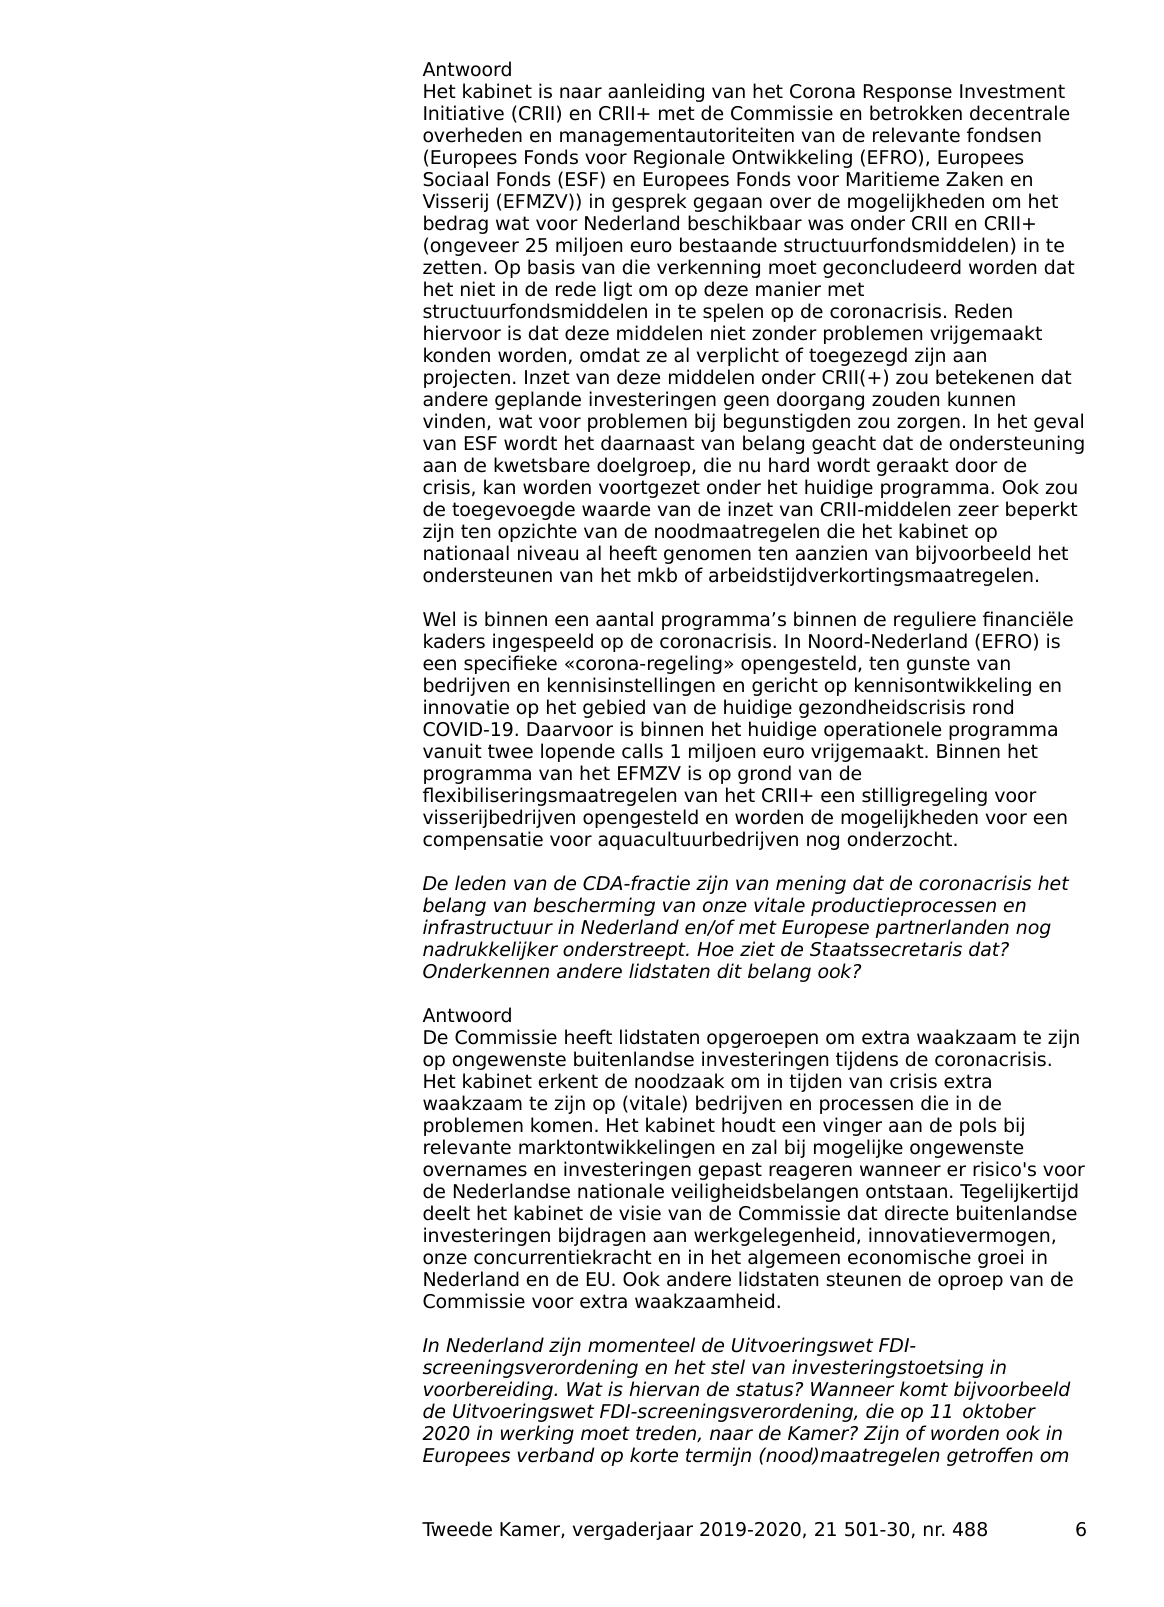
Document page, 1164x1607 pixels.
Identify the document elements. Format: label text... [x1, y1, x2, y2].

text Wel is binnen een aantal programma’s binnen de reguliere financiële kaders ingespeeld op de coronacrisis. In Noord-Nederland (EFRO) is een specifieke «corona-regeling» opengesteld, ten gunste van bedrijven en kennisinstellingen en gericht op kennisontwikkeling en innovatie op het gebied van de huidige gezondheidscrisis rond COVID-19. Daarvoor is binnen het huidige operationele programma vanuit twee lopende calls 1 miljoen euro vrijgemaakt. Binnen het programma van het EFMZV is op grond van de flexibiliseringsmaatregelen van het CRII+ een stilligregeling voor visserijbedrijven opengesteld en worden de mogelijkheden voor een compensatie voor aquacultuurbedrijven nog onderzocht. [422, 609, 1087, 851]
text In Nederland zijn momenteel de Uitvoeringswet FDI-screeningsverordening en het stel van investeringstoetsing in voorbereiding. Wat is hiervan de status? Wanneer komt bijvoorbeeld de Uitvoeringswet FDI-screeningsverordening, die op 11 oktober 2020 in werking moet treden, naar de Kamer? Zijn of worden ook in Europees verband op korte termijn (nood)maatregelen getroffen om [422, 1335, 1087, 1467]
text Antwoord [422, 1005, 1087, 1027]
text De Commissie heeft lidstaten opgeroepen om extra waakzaam te zijn op ongewenste buitenlandse investeringen tijdens de coronacrisis. Het kabinet erkent de noodzaak om in tijden van crisis extra waakzaam te zijn op (vitale) bedrijven en processen die in de problemen komen. Het kabinet houdt een vinger aan de pols bij relevante marktontwikkelingen en zal bij mogelijke ongewenste overnames en investeringen gepast reageren wanneer er risico's voor de Nederlandse nationale veiligheidsbelangen ontstaan. Tegelijkertijd deelt het kabinet de visie van de Commissie dat directe buitenlandse investeringen bijdragen aan werkgelegenheid, innovatievermogen, onze concurrentiekracht en in het algemeen economische groei in Nederland en de EU. Ook andere lidstaten steunen de oproep van de Commissie voor extra waakzaamheid. [422, 1027, 1087, 1312]
text De leden van de CDA-fractie zijn van mening dat de coronacrisis het belang van bescherming van onze vitale productieprocessen en infrastructuur in Nederland en/of met Europese partnerlanden nog nadrukkelijker onderstreept. Hoe ziet de Staatssecretaris dat? Onderkennen andere lidstaten dit belang ook? [422, 873, 1087, 983]
text Het kabinet is naar aanleiding van het Corona Response Investment Initiative (CRII) en CRII+ met de Commissie en betrokken decentrale overheden en managementautoriteiten van de relevante fondsen (Europees Fonds voor Regionale Ontwikkeling (EFRO), Europees Sociaal Fonds (ESF) en Europees Fonds voor Maritieme Zaken en Visserij (EFMZV)) in gesprek gegaan over de mogelijkheden om het bedrag wat voor Nederland beschikbaar was onder CRII en CRII+ (ongeveer 25 miljoen euro bestaande structuurfondsmiddelen) in te zetten. Op basis van die verkenning moet geconcludeerd worden dat het niet in de rede ligt om op deze manier met structuurfondsmiddelen in te spelen op de coronacrisis. Reden hiervoor is dat deze middelen niet zonder problemen vrijgemaakt konden worden, omdat ze al verplicht of toegezegd zijn aan projecten. Inzet van deze middelen onder CRII(+) zou betekenen dat andere geplande investeringen geen doorgang zouden kunnen vinden, wat voor problemen bij begunstigden zou zorgen. In het geval van ESF wordt het daarnaast van belang geacht dat de ondersteuning aan de kwetsbare doelgroep, die nu hard wordt geraakt door de crisis, kan worden voortgezet onder het huidige programma. Ook zou de toegevoegde waarde van de inzet van CRII-middelen zeer beperkt zijn ten opzichte van de noodmaatregelen die het kabinet op nationaal niveau al heeft genomen ten aanzien van bijvoorbeeld het ondersteunen van het mkb of arbeidstijdverkortingsmaatregelen. [422, 81, 1087, 587]
text Antwoord [422, 59, 1087, 81]
